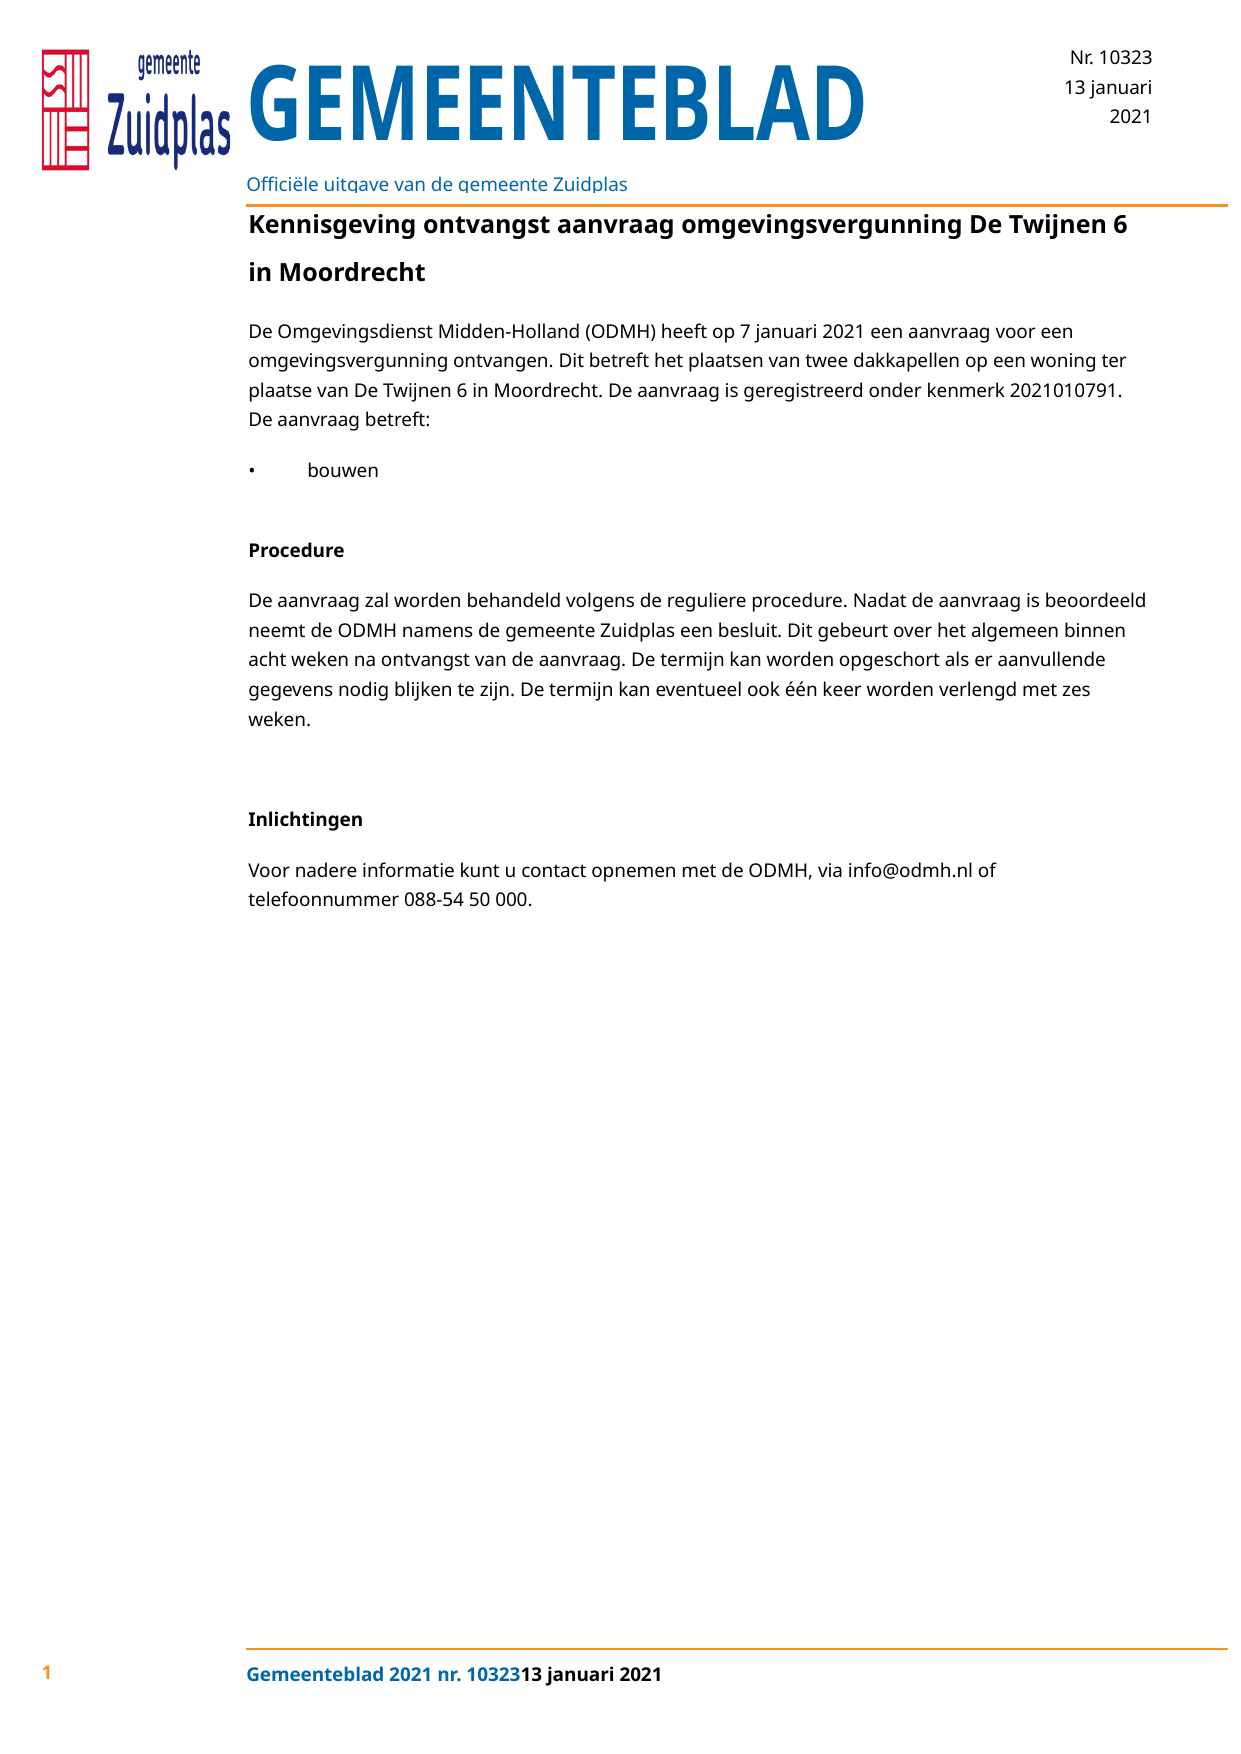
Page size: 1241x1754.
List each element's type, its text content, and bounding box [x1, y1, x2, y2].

text De Omgevingsdienst Midden-Holland (ODMH) heeft op 7 januari 2021 een aanvraag voor een omgevingsvergunning ontvangen. Dit betreft het plaatsen van twee dakkapellen op een woning ter plaatse van De Twijnen 6 in Moordrecht. De aanvraag is geregistreerd onder kenmerk 2021010791. De aanvraag betreft: [248, 318, 1152, 432]
text Kennisgeving ontvangst aanvraag omgevingsvergunning De Twijnen 6 in Moordrecht [248, 207, 1152, 288]
text De aanvraag zal worden behandeld volgens de reguliere procedure. Nadat de aanvraag is beoordeeld neemt de ODMH namens de gemeente Zuidplas een besluit. Dit gebeurt over het algemeen binnen acht weken na ontvangst van de aanvraag. De termijn kan worden opgeschort als er aanvullende gegevens nodig blijken te zijn. De termijn kan eventueel ook één keer worden verlengd met zes weken. [248, 587, 1152, 732]
text Voor nadere informatie kunt u contact opnemen met de ODMH, via info@odmh.nl of telefoonnummer 088-54 50 000. [248, 857, 1152, 912]
text Inlichtingen [248, 807, 1152, 832]
picture [41, 47, 231, 172]
text Procedure [248, 537, 1152, 563]
list bouwen [248, 457, 1152, 483]
